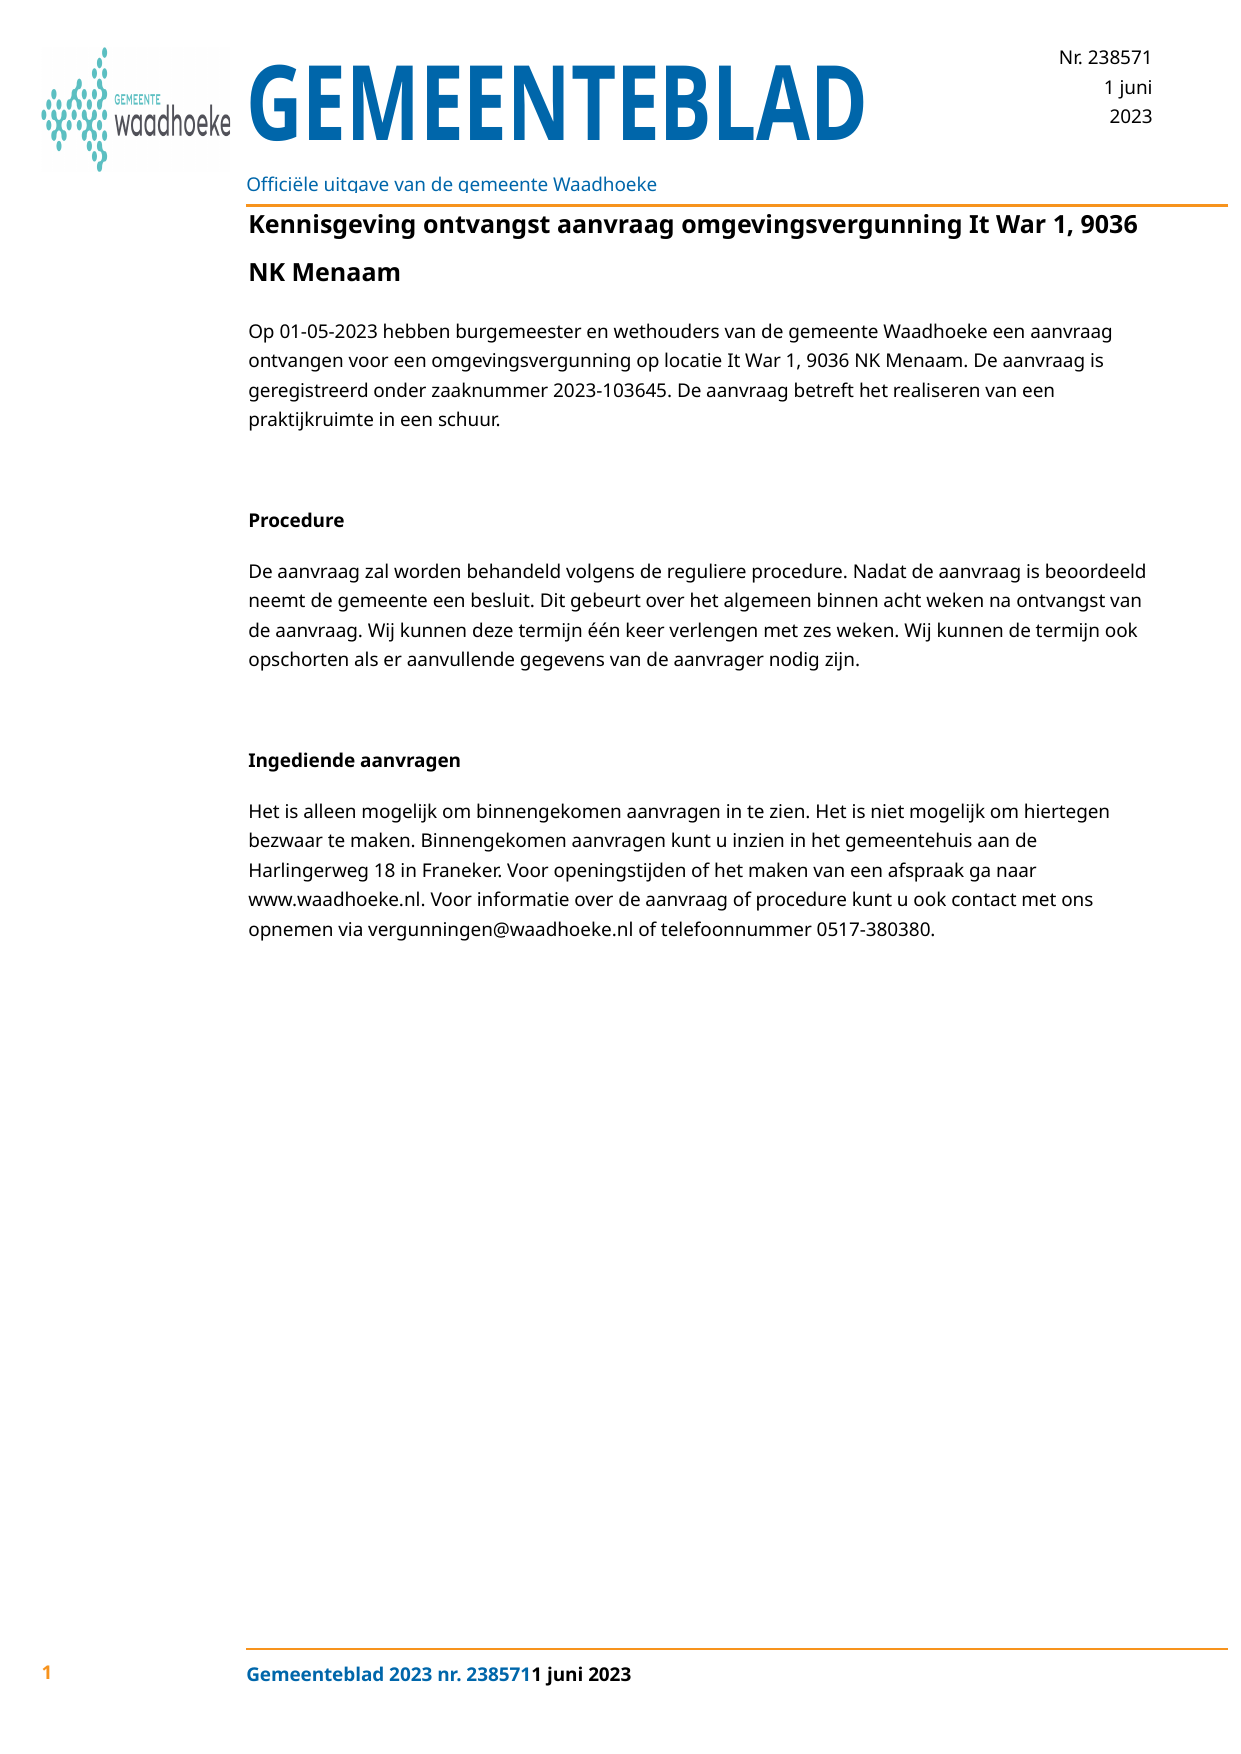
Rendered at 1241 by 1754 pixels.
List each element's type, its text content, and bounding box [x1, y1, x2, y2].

text Ingediende aanvragen [248, 747, 1152, 773]
text Kennisgeving ontvangst aanvraag omgevingsvergunning It War 1, 9036 NK Menaam [248, 207, 1152, 288]
text Het is alleen mogelijk om binnengekomen aanvragen in te zien. Het is niet mogelijk om hiertegen bezwaar te maken. Binnengekomen aanvragen kunt u inzien in het gemeentehuis aan de Harlingerweg 18 in Franeker. Voor openingstijden of het maken van een afspraak ga naar www.waadhoeke.nl. Voor informatie over de aanvraag of procedure kunt u ook contact met ons opnemen via vergunningen@waadhoeke.nl of telefoonnummer 0517-380380. [248, 798, 1152, 942]
text De aanvraag zal worden behandeld volgens de reguliere procedure. Nadat de aanvraag is beoordeeld neemt de gemeente een besluit. Dit gebeurt over het algemeen binnen acht weken na ontvangst van de aanvraag. Wij kunnen deze termijn één keer verlengen met zes weken. Wij kunnen de termijn ook opschorten als er aanvullende gegevens van de aanvrager nodig zijn. [248, 558, 1152, 672]
text Procedure [248, 507, 1152, 533]
picture [41, 47, 231, 172]
text Op 01-05-2023 hebben burgemeester en wethouders van de gemeente Waadhoeke een aanvraag ontvangen voor een omgevingsvergunning op locatie It War 1, 9036 NK Menaam. De aanvraag is geregistreerd onder zaaknummer 2023-103645. De aanvraag betreft het realiseren van een praktijkruimte in een schuur. [248, 318, 1152, 432]
